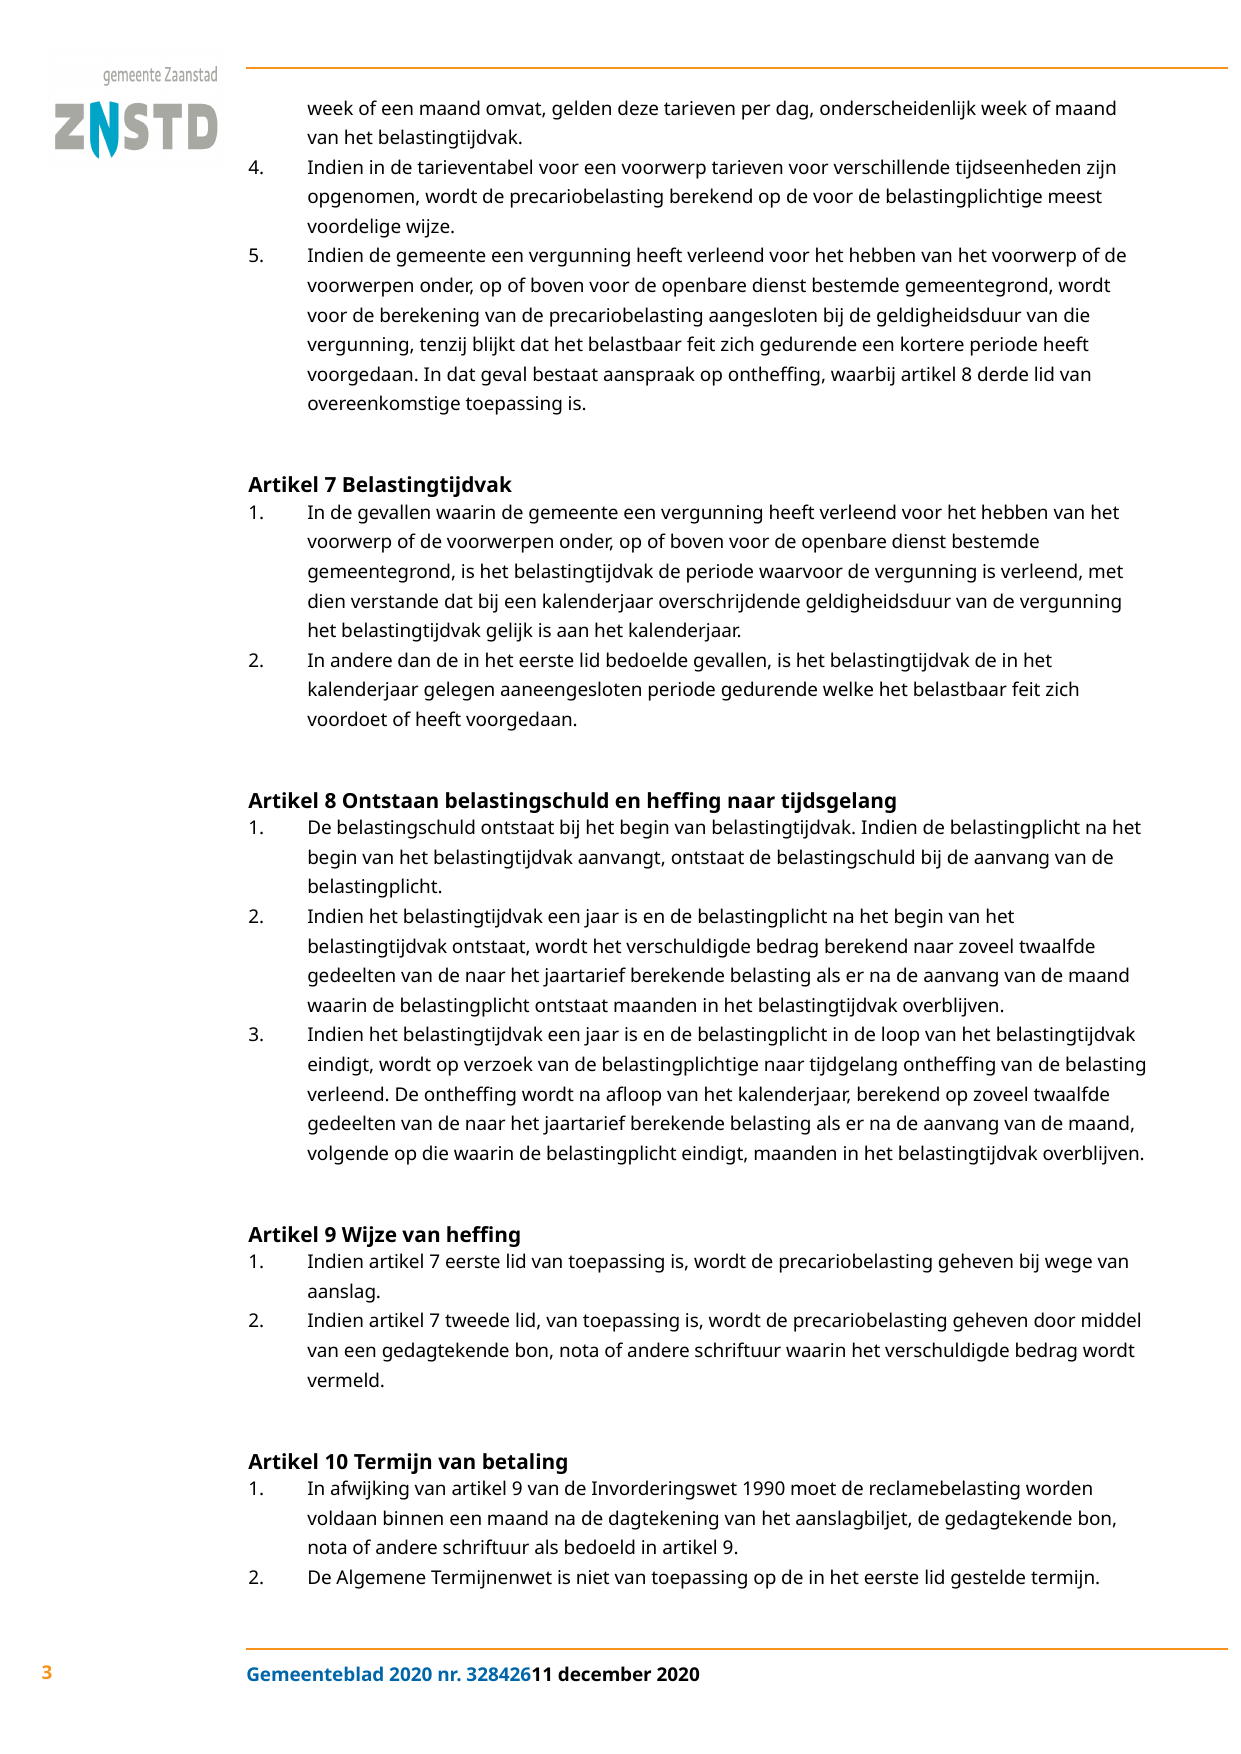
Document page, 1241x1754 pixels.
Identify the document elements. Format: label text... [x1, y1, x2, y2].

list Indien het belastingtijdvak een jaar is en de belastingplicht na het begin van het belastingtijdvak ontstaat, wordt het verschuldigde bedrag berekend naar zoveel twaalfde gedeelten van de naar het jaartarief berekende belasting als er na de aanvang van de maand waarin de belastingplicht ontstaat maanden in het belastingtijdvak overblijven. [248, 903, 1152, 1018]
list De belastingschuld ontstaat bij het begin van belastingtijdvak. Indien de belastingplicht na het begin van het belastingtijdvak aanvangt, ontstaat de belastingschuld bij de aanvang van de belastingplicht. [248, 814, 1152, 899]
list Indien de gemeente een vergunning heeft verleend voor het hebben van het voorwerp of de voorwerpen onder, op of boven voor de openbare dienst bestemde gemeentegrond, wordt voor de berekening van de precariobelasting aangesloten bij de geldigheidsduur van die vergunning, tenzij blijkt dat het belastbaar feit zich gedurende een kortere periode heeft voorgedaan. In dat geval bestaat aanspraak op ontheffing, waarbij artikel 8 derde lid van overeenkomstige toepassing is. [248, 243, 1152, 416]
list week of een maand omvat, gelden deze tarieven per dag, onderscheidenlijk week of maand van het belastingtijdvak. [248, 95, 1152, 150]
list Indien artikel 7 tweede lid, van toepassing is, wordt de precariobelasting geheven door middel van een gedagtekende bon, nota of andere schriftuur waarin het verschuldigde bedrag wordt vermeld. [248, 1308, 1152, 1392]
text Artikel 9 Wijze van heffing [248, 1220, 1152, 1248]
list Indien in de tarieventabel voor een voorwerp tarieven voor verschillende tijdseenheden zijn opgenomen, wordt de precariobelasting berekend op de voor de belastingplichtige meest voordelige wijze. [248, 154, 1152, 239]
text Artikel 10 Termijn van betaling [248, 1447, 1152, 1475]
list In afwijking van artikel 9 van de Invorderingswet 1990 moet de reclamebelasting worden voldaan binnen een maand na de dagtekening van het aanslagbiljet, de gedagtekende bon, nota of andere schriftuur als bedoeld in artikel 9. [248, 1475, 1152, 1560]
list Indien artikel 7 eerste lid van toepassing is, wordt de precariobelasting geheven bij wege van aanslag. [248, 1248, 1152, 1304]
list In andere dan de in het eerste lid bedoelde gevallen, is het belastingtijdvak de in het kalenderjaar gelegen aaneengesloten periode gedurende welke het belastbaar feit zich voordoet of heeft voorgedaan. [248, 647, 1152, 732]
text Artikel 8 Ontstaan belastingschuld en heffing naar tijdsgelang [248, 786, 1152, 814]
list De Algemene Termijnenwet is niet van toepassing op de in het eerste lid gestelde termijn. [248, 1564, 1152, 1590]
picture [41, 47, 231, 172]
list Indien het belastingtijdvak een jaar is en de belastingplicht in de loop van het belastingtijdvak eindigt, wordt op verzoek van de belastingplichtige naar tijdgelang ontheffing van de belasting verleend. De ontheffing wordt na afloop van het kalenderjaar, berekend op zoveel twaalfde gedeelten van de naar het jaartarief berekende belasting als er na de aanvang van de maand, volgende op die waarin de belastingplicht eindigt, maanden in het belastingtijdvak overblijven. [248, 1022, 1152, 1166]
text Artikel 7 Belastingtijdvak [248, 471, 1152, 499]
list In de gevallen waarin de gemeente een vergunning heeft verleend voor het hebben van het voorwerp of de voorwerpen onder, op of boven voor de openbare dienst bestemde gemeentegrond, is het belastingtijdvak de periode waarvoor de vergunning is verleend, met dien verstande dat bij een kalenderjaar overschrijdende geldigheidsduur van de vergunning het belastingtijdvak gelijk is aan het kalenderjaar. [248, 499, 1152, 643]
